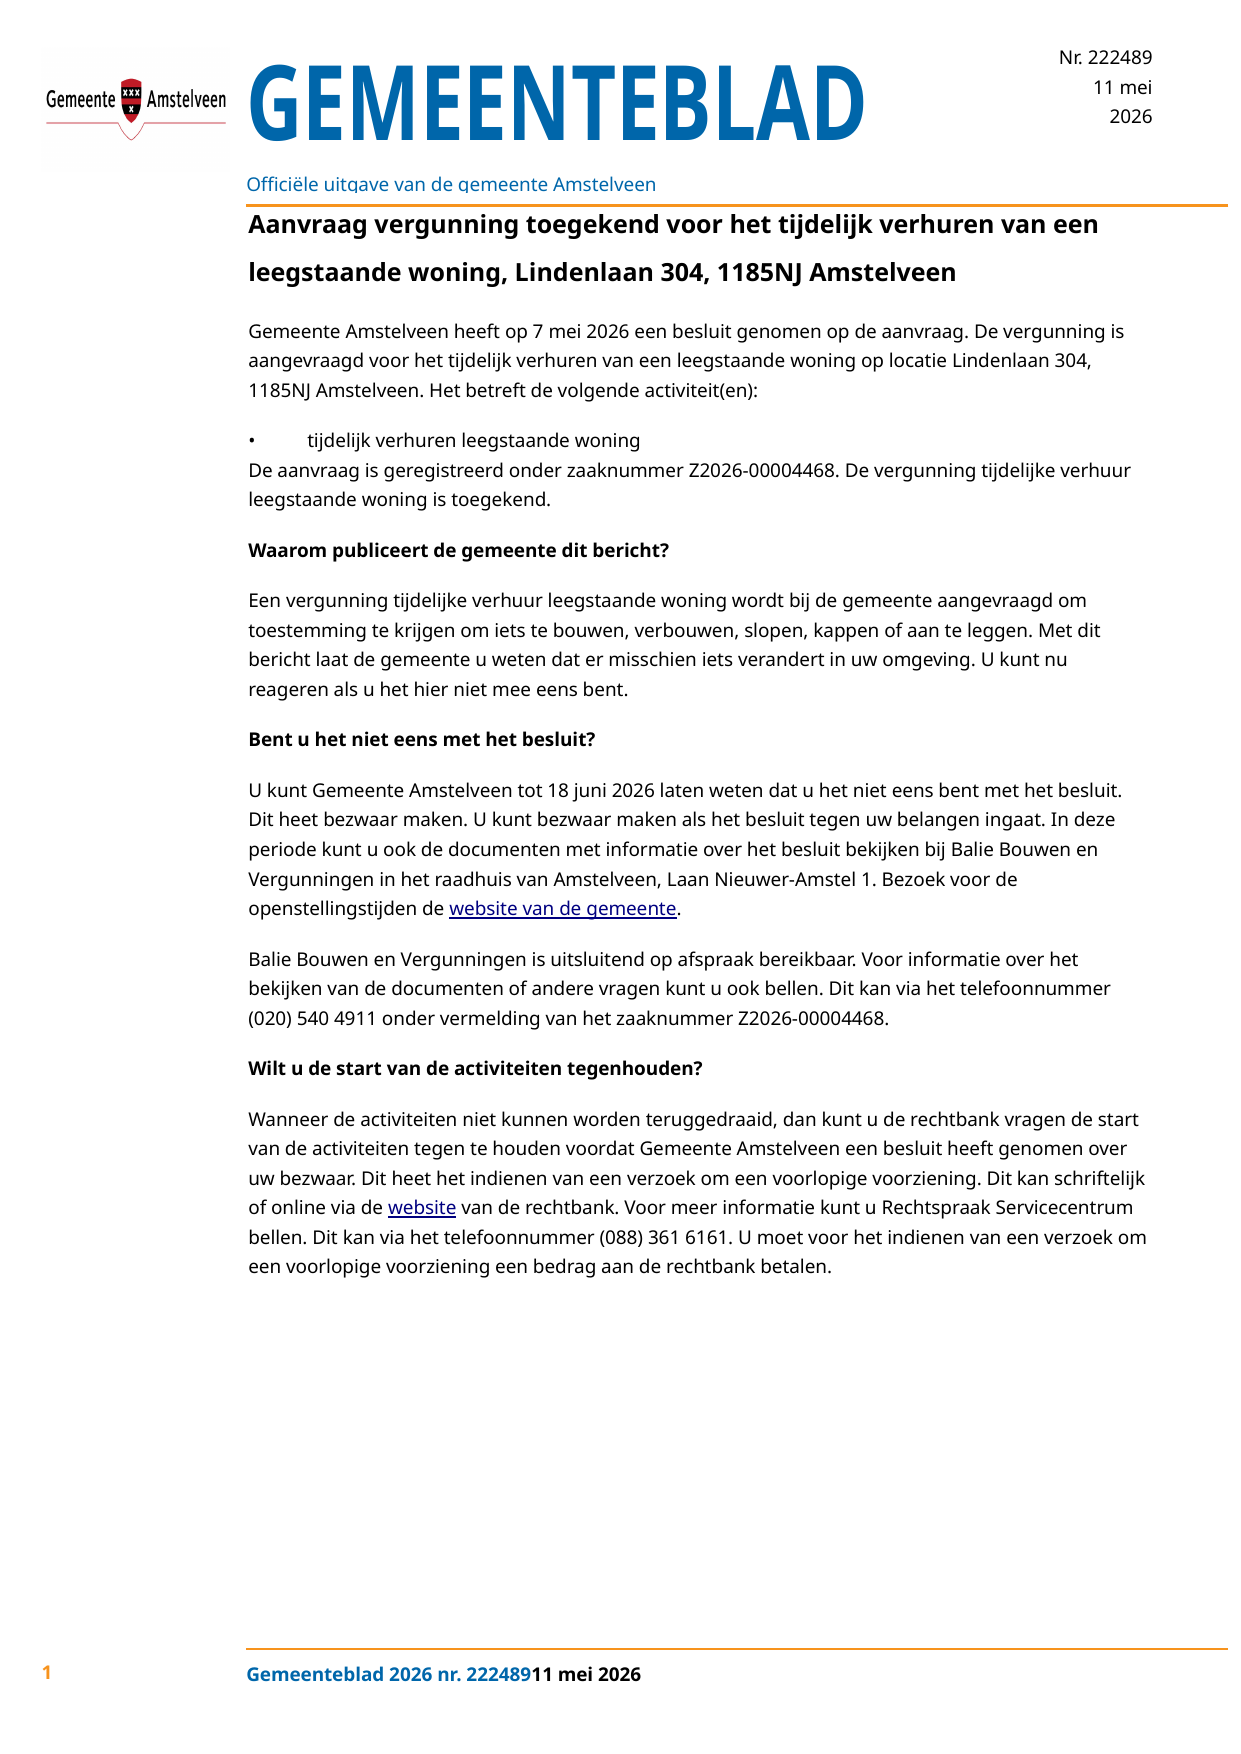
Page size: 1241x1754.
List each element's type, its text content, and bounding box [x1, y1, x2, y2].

text Waarom publiceert de gemeente dit bericht? [248, 537, 1152, 563]
text Gemeente Amstelveen heeft op 7 mei 2026 een besluit genomen op de aanvraag. De vergunning is aangevraagd voor het tijdelijk verhuren van een leegstaande woning op locatie Lindenlaan 304, 1185NJ Amstelveen. Het betreft de volgende activiteit(en): [248, 318, 1152, 403]
text Wanneer de activiteiten niet kunnen worden teruggedraaid, dan kunt u de rechtbank vragen de start van de activiteiten tegen te houden voordat Gemeente Amstelveen een besluit heeft genomen over uw bezwaar. Dit heet het indienen van een verzoek om een voorlopige voorziening. Dit kan schriftelijk of online via de website van de rechtbank. Voor meer informatie kunt u Rechtspraak Servicecentrum bellen. Dit kan via het telefoonnummer (088) 361 6161. U moet voor het indienen van een verzoek om een voorlopige voorziening een bedrag aan de rechtbank betalen. [248, 1106, 1152, 1279]
text Een vergunning tijdelijke verhuur leegstaande woning wordt bij de gemeente aangevraagd om toestemming te krijgen om iets te bouwen, verbouwen, slopen, kappen of aan te leggen. Met dit bericht laat de gemeente u weten dat er misschien iets verandert in uw omgeving. U kunt nu reageren als u het hier niet mee eens bent. [248, 587, 1152, 702]
text Wilt u de start van de activiteiten tegenhouden? [248, 1055, 1152, 1081]
text Aanvraag vergunning toegekend voor het tijdelijk verhuren van een leegstaande woning, Lindenlaan 304, 1185NJ Amstelveen [248, 207, 1152, 288]
text U kunt Gemeente Amstelveen tot 18 juni 2026 laten weten dat u het niet eens bent met het besluit. Dit heet bezwaar maken. U kunt bezwaar maken als het besluit tegen uw belangen ingaat. In deze periode kunt u ook de documenten met informatie over het besluit bekijken bij Balie Bouwen en Vergunningen in het raadhuis van Amstelveen, Laan Nieuwer-Amstel 1. Bezoek voor de openstellingstijden de website van de gemeente. [248, 777, 1152, 921]
text De aanvraag is geregistreerd onder zaaknummer Z2026-00004468. De vergunning tijdelijke verhuur leegstaande woning is toegekend. [248, 457, 1152, 512]
picture [41, 47, 231, 172]
text Balie Bouwen en Vergunningen is uitsluitend op afspraak bereikbaar. Voor informatie over het bekijken van de documenten of andere vragen kunt u ook bellen. Dit kan via het telefoonnummer (020) 540 4911 onder vermelding van het zaaknummer Z2026-00004468. [248, 946, 1152, 1031]
text Bent u het niet eens met het besluit? [248, 727, 1152, 752]
list tijdelijk verhuren leegstaande woning [248, 427, 1152, 453]
